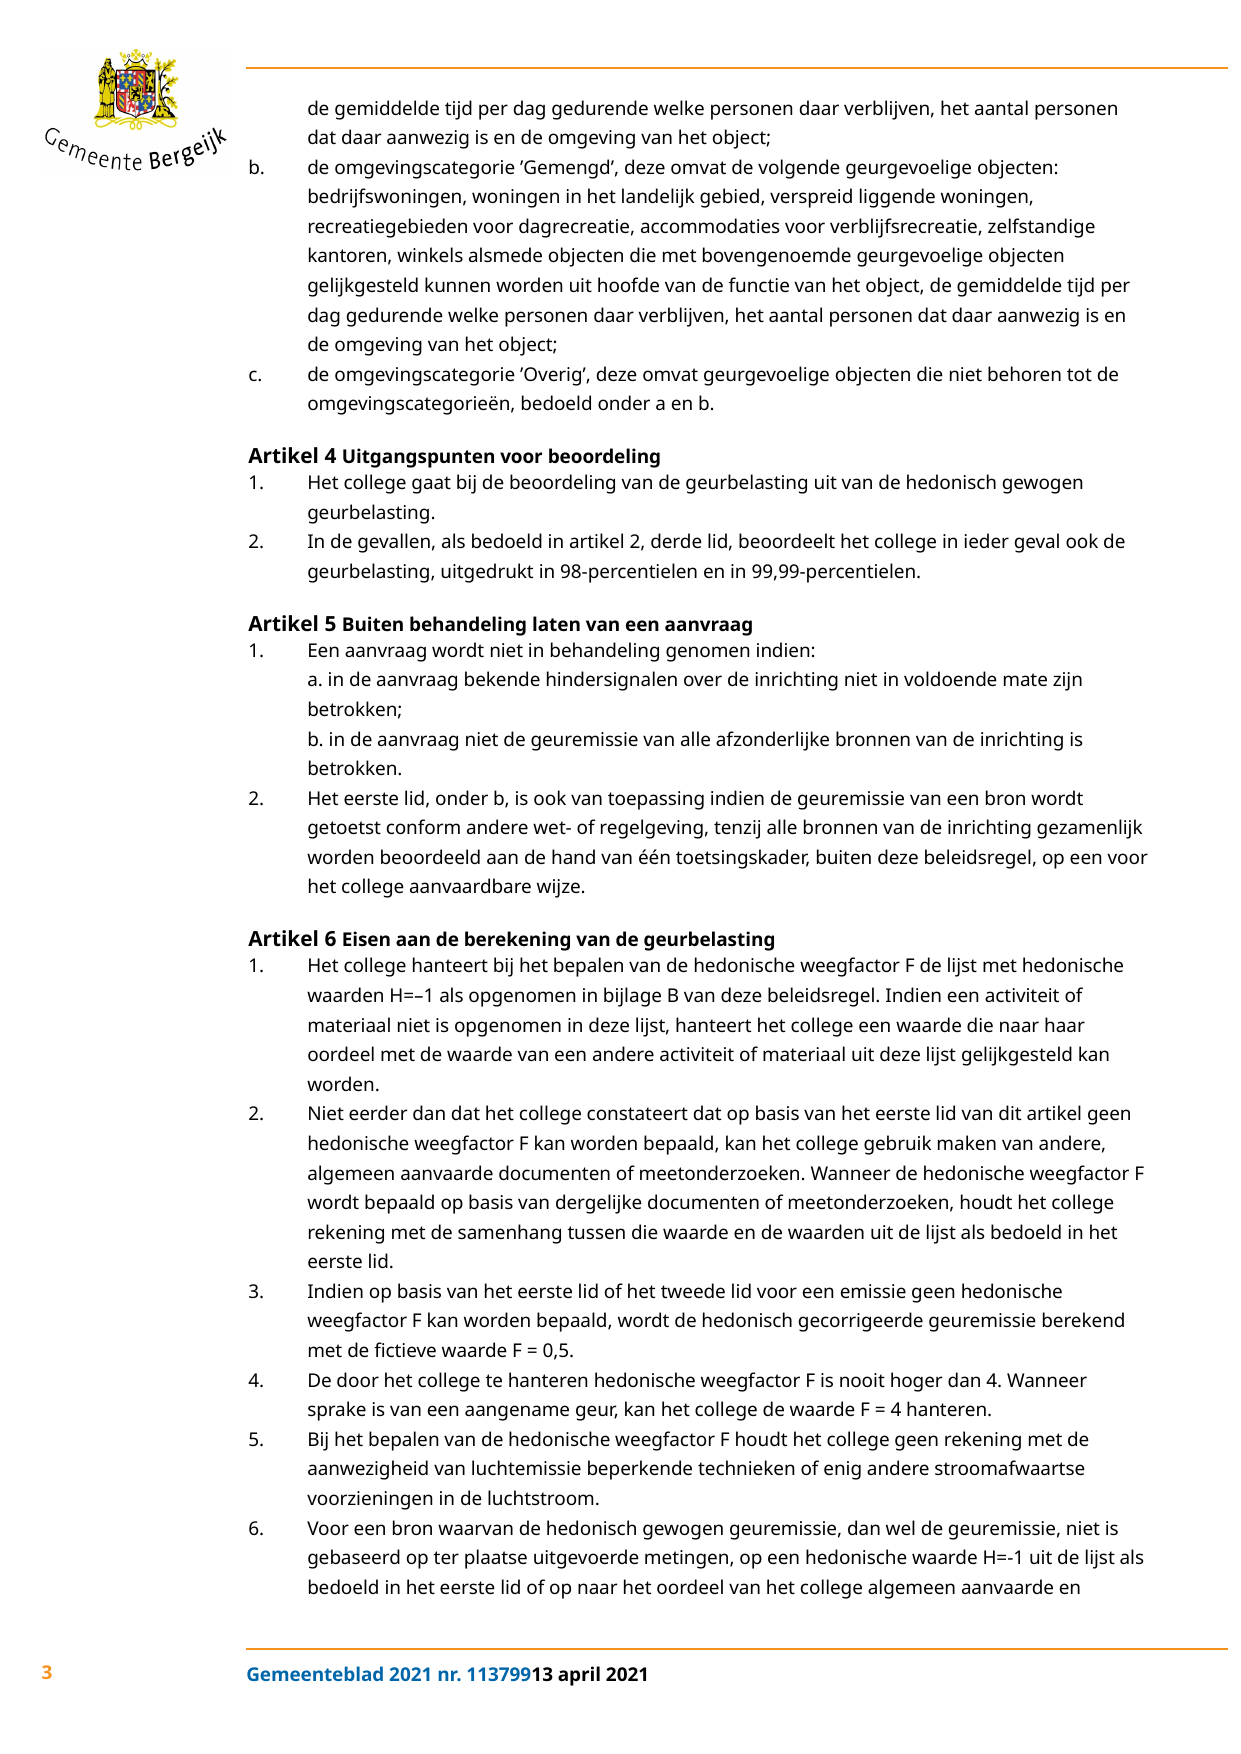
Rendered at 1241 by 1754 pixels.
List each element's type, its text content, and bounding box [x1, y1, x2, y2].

list Het college gaat bij de beoordeling van de geurbelasting uit van de hedonisch gewogen geurbelasting. [248, 469, 1152, 525]
list Het college hanteert bij het bepalen van de hedonische weegfactor F de lijst met hedonische waarden H=–1 als opgenomen in bijlage B van deze beleidsregel. Indien een activiteit of materiaal niet is opgenomen in deze lijst, hanteert het college een waarde die naar haar oordeel met de waarde van een andere activiteit of materiaal uit deze lijst gelijkgesteld kan worden. [248, 953, 1152, 1097]
list b. in de aanvraag niet de geuremissie van alle afzonderlijke bronnen van de inrichting is betrokken. [248, 726, 1152, 781]
text Artikel 4 Uitgangspunten voor beoordeling [248, 441, 1152, 469]
list De door het college te hanteren hedonische weegfactor F is nooit hoger dan 4. Wanneer sprake is van een aangename geur, kan het college de waarde F = 4 hanteren. [248, 1367, 1152, 1422]
list de gemiddelde tijd per dag gedurende welke personen daar verblijven, het aantal personen dat daar aanwezig is en de omgeving van het object; [248, 95, 1152, 150]
list Een aanvraag wordt niet in behandeling genomen indien: [248, 637, 1152, 663]
text Artikel 5 Buiten behandeling laten van een aanvraag [248, 609, 1152, 637]
text Artikel 6 Eisen aan de berekening van de geurbelasting [248, 924, 1152, 953]
list de omgevingscategorie ’Gemengd’, deze omvat de volgende geurgevoelige objecten: bedrijfswoningen, woningen in het landelijk gebied, verspreid liggende woningen, recreatiegebieden voor dagrecreatie, accommodaties voor verblijfsrecreatie, zelfstandige kantoren, winkels alsmede objecten die met bovengenoemde geurgevoelige objecten gelijkgesteld kunnen worden uit hoofde van de functie van het object, de gemiddelde tijd per dag gedurende welke personen daar verblijven, het aantal personen dat daar aanwezig is en de omgeving van het object; [248, 154, 1152, 357]
list Indien op basis van het eerste lid of het tweede lid voor een emissie geen hedonische weegfactor F kan worden bepaald, wordt de hedonisch gecorrigeerde geuremissie berekend met de fictieve waarde F = 0,5. [248, 1278, 1152, 1363]
list a. in de aanvraag bekende hindersignalen over de inrichting niet in voldoende mate zijn betrokken; [248, 667, 1152, 722]
list Het eerste lid, onder b, is ook van toepassing indien de geuremissie van een bron wordt getoetst conform andere wet- of regelgeving, tenzij alle bronnen van de inrichting gezamenlijk worden beoordeeld aan de hand van één toetsingskader, buiten deze beleidsregel, op een voor het college aanvaardbare wijze. [248, 785, 1152, 899]
picture [41, 47, 231, 172]
list Niet eerder dan dat het college constateert dat op basis van het eerste lid van dit artikel geen hedonische weegfactor F kan worden bepaald, kan het college gebruik maken van andere, algemeen aanvaarde documenten of meetonderzoeken. Wanneer de hedonische weegfactor F wordt bepaald op basis van dergelijke documenten of meetonderzoeken, houdt het college rekening met de samenhang tussen die waarde en de waarden uit de lijst als bedoeld in het eerste lid. [248, 1101, 1152, 1274]
list de omgevingscategorie ’Overig’, deze omvat geurgevoelige objecten die niet behoren tot de omgevingscategorieën, bedoeld onder a en b. [248, 361, 1152, 416]
list Bij het bepalen van de hedonische weegfactor F houdt het college geen rekening met de aanwezigheid van luchtemissie beperkende technieken of enig andere stroomafwaartse voorzieningen in de luchtstroom. [248, 1426, 1152, 1511]
list In de gevallen, als bedoeld in artikel 2, derde lid, beoordeelt het college in ieder geval ook de geurbelasting, uitgedrukt in 98-percentielen en in 99,99-percentielen. [248, 529, 1152, 584]
list Voor een bron waarvan de hedonisch gewogen geuremissie, dan wel de geuremissie, niet is gebaseerd op ter plaatse uitgevoerde metingen, op een hedonische waarde H=-1 uit de lijst als bedoeld in het eerste lid of op naar het oordeel van het college algemeen aanvaarde en [248, 1515, 1152, 1599]
